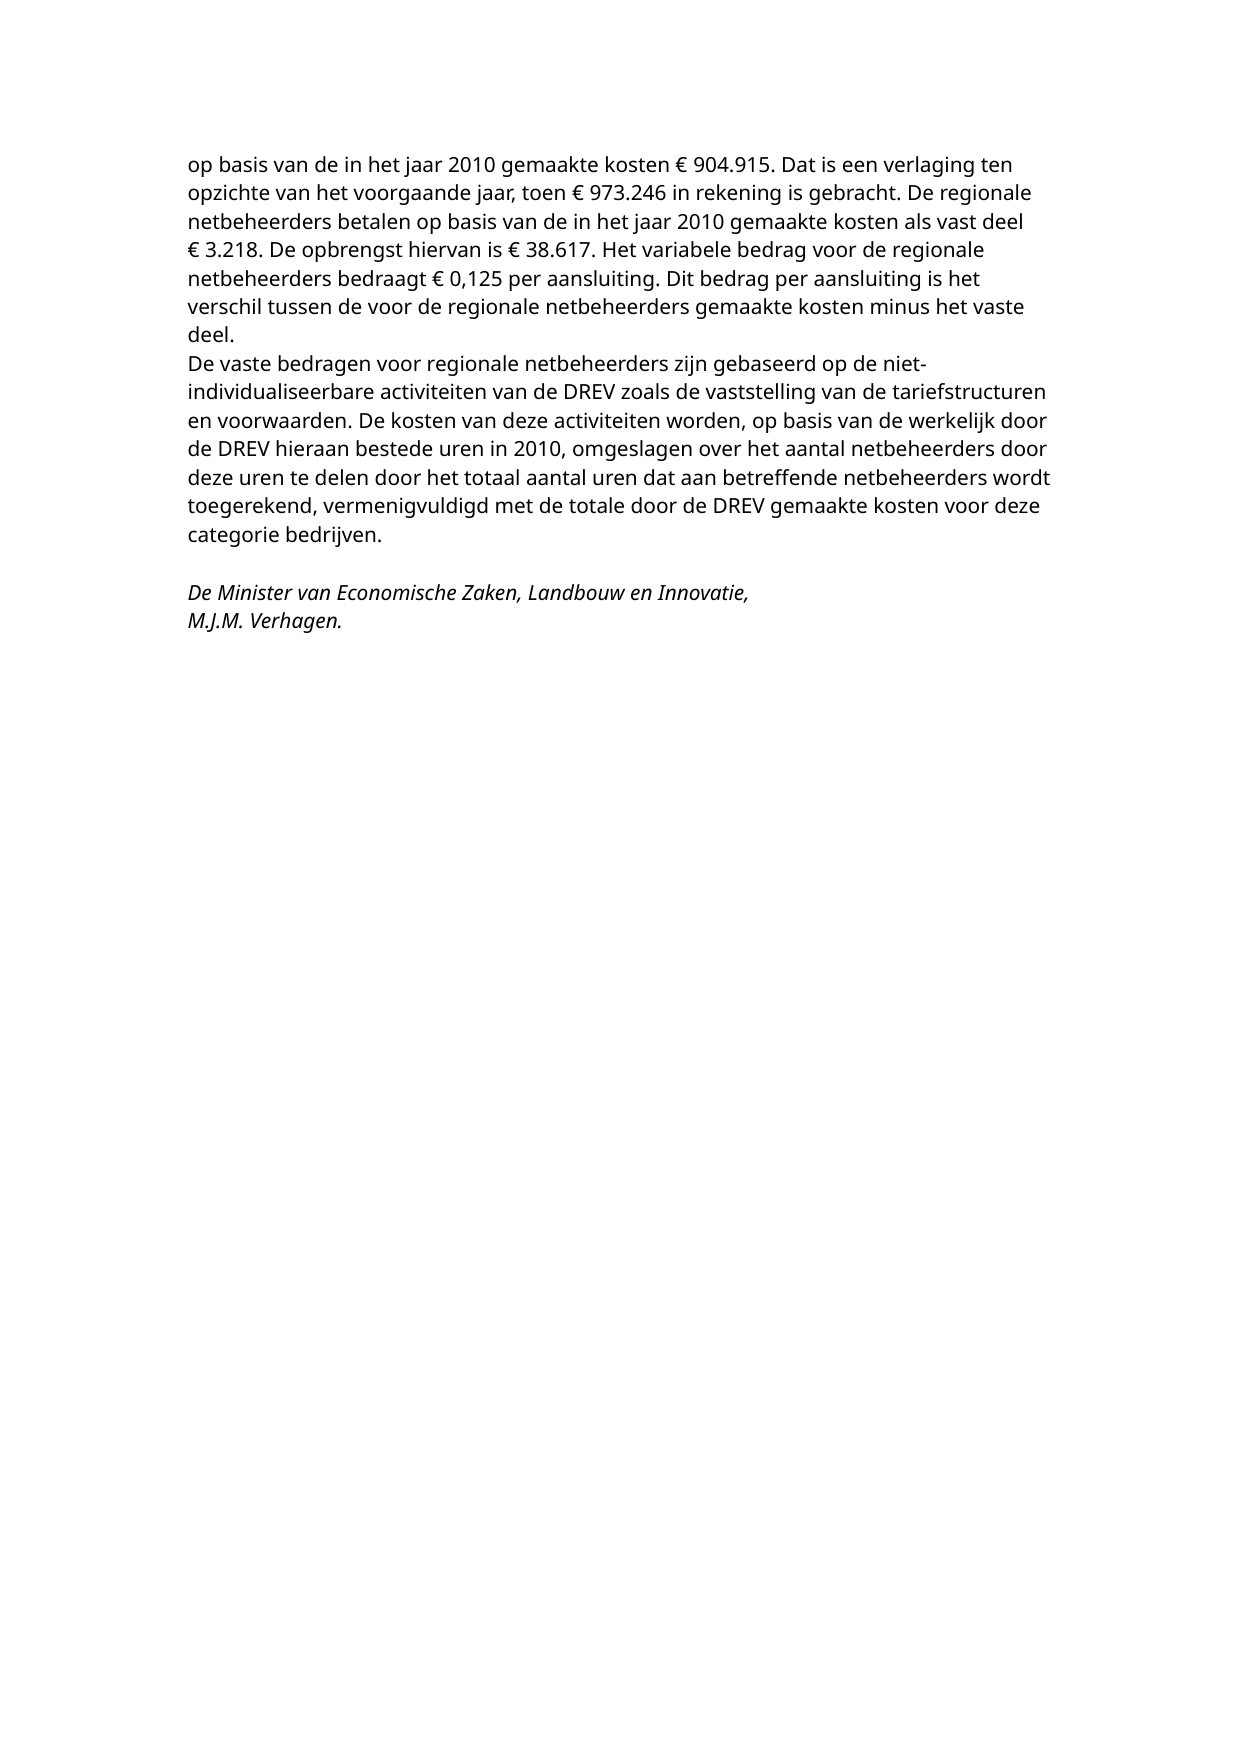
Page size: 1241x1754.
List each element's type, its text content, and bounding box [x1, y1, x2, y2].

text op basis van de in het jaar 2010 gemaakte kosten € 904.915. Dat is een verlaging ten opzichte van het voorgaande jaar, toen € 973.246 in rekening is gebracht. De regionale netbeheerders betalen op basis van de in het jaar 2010 gemaakte kosten als vast deel € 3.218. De opbrengst hiervan is € 38.617. Het variabele bedrag voor de regionale netbeheerders bedraagt € 0,125 per aansluiting. Dit bedrag per aansluiting is het verschil tussen de voor de regionale netbeheerders gemaakte kosten minus het vaste deel. [187, 150, 1053, 349]
text De vaste bedragen voor regionale netbeheerders zijn gebaseerd op de niet-individualiseerbare activiteiten van de DREV zoals de vaststelling van de tariefstructuren en voorwaarden. De kosten van deze activiteiten worden, op basis van de werkelijk door de DREV hieraan bestede uren in 2010, omgeslagen over het aantal netbeheerders door deze uren te delen door het totaal aantal uren dat aan betreffende netbeheerders wordt toegerekend, vermenigvuldigd met de totale door de DREV gemaakte kosten voor deze categorie bedrijven. [187, 349, 1053, 548]
text M.J.M. Verhagen. [187, 607, 1053, 635]
text De Minister van Economische Zaken, Landbouw en Innovatie, [187, 578, 1053, 607]
